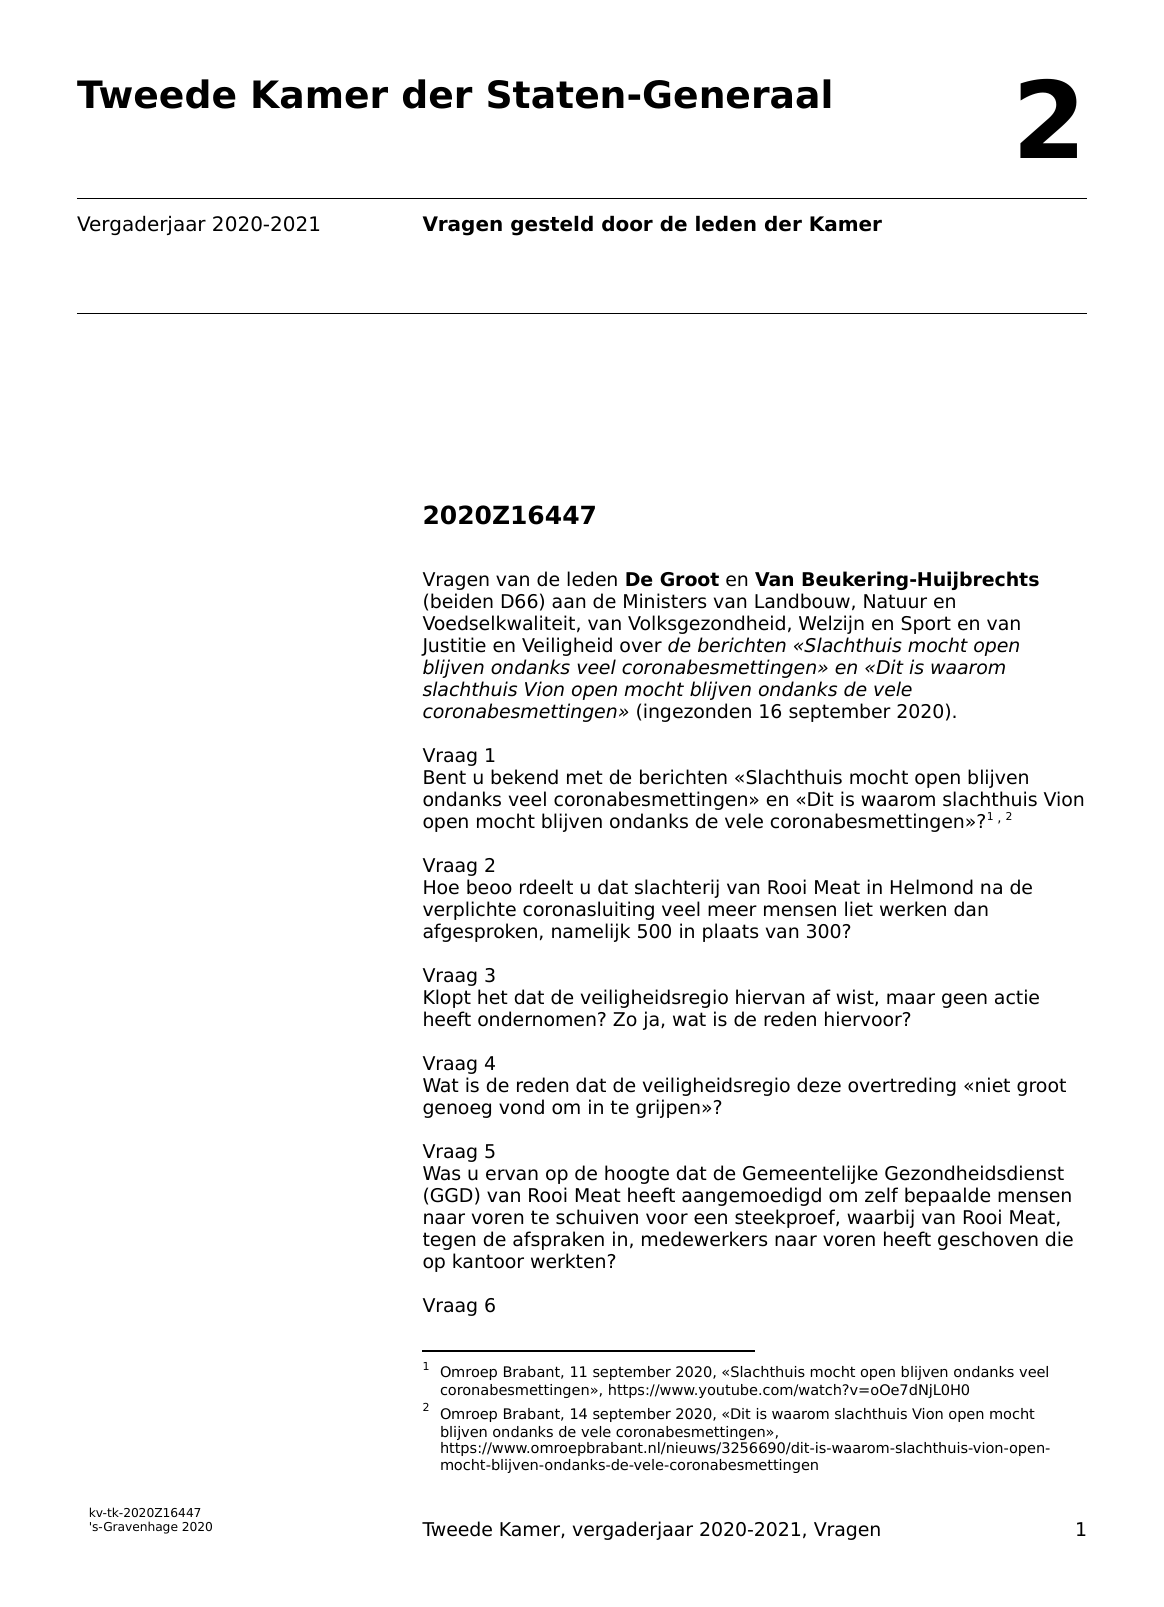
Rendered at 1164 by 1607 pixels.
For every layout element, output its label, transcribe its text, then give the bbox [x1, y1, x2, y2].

table_header Tweede Kamer der Staten-Generaal [77, 59, 886, 198]
text Vraag 2 [422, 855, 1087, 877]
text Omroep Brabant, 11 september 2020, «Slachthuis mocht open blijven ondanks veel coronabesmettingen», https://www.youtube.com/watch?v=oOe7dNjL0H0 [422, 1360, 1087, 1399]
text Klopt het dat de veiligheidsregio hiervan af wist, maar geen actie heeft ondernomen? Zo ja, wat is de reden hiervoor? [422, 987, 1087, 1031]
text Vraag 3 [422, 965, 1087, 987]
table_cell Vergaderjaar 2020-2021 [77, 199, 422, 313]
text Vraag 6 [422, 1295, 1087, 1317]
table_header 2 [886, 59, 1087, 198]
text 2020Z16447 [422, 501, 1087, 531]
text Vraag 1 [422, 745, 1087, 767]
text Vraag 5 [422, 1141, 1087, 1163]
text Omroep Brabant, 14 september 2020, «Dit is waarom slachthuis Vion open mocht blijven ondanks de vele coronabesmettingen», https://www.omroepbrabant.nl/nieuws/3256690/dit-is-waarom-slachthuis-vion-open-mocht-blijven-ondanks-de-vele-coronabesmettingen [422, 1402, 1087, 1474]
text Vragen van de leden De Groot en Van Beukering-Huijbrechts (beiden D66) aan de Ministers van Landbouw, Natuur en Voedselkwaliteit, van Volksgezondheid, Welzijn en Sport en van Justitie en Veiligheid over de berichten «Slachthuis mocht open blijven ondanks veel coronabesmettingen» en «Dit is waarom slachthuis Vion open mocht blijven ondanks de vele coronabesmettingen» (ingezonden 16 september 2020). [422, 569, 1087, 723]
text Hoe beoo rdeelt u dat slachterij van Rooi Meat in Helmond na de verplichte coronasluiting veel meer mensen liet werken dan afgesproken, namelijk 500 in plaats van 300? [422, 877, 1087, 943]
text Wat is de reden dat de veiligheidsregio deze overtreding «niet groot genoeg vond om in te grijpen»? [422, 1075, 1087, 1119]
text Bent u bekend met de berichten «Slachthuis mocht open blijven ondanks veel coronabesmettingen» en «Dit is waarom slachthuis Vion open mocht blijven ondanks de vele coronabesmettingen»?, [422, 767, 1087, 833]
text Was u ervan op de hoogte dat de Gemeentelijke Gezondheidsdienst (GGD) van Rooi Meat heeft aangemoedigd om zelf bepaalde mensen naar voren te schuiven voor een steekproef, waarbij van Rooi Meat, tegen de afspraken in, medewerkers naar voren heeft geschoven die op kantoor werkten? [422, 1163, 1087, 1273]
table_cell Vragen gesteld door de leden der Kamer [422, 199, 1087, 313]
text 's-Gravenhage 2020 [88, 1520, 323, 1534]
text Vraag 4 [422, 1053, 1087, 1075]
text kv-tk-2020Z16447 [88, 1506, 323, 1520]
